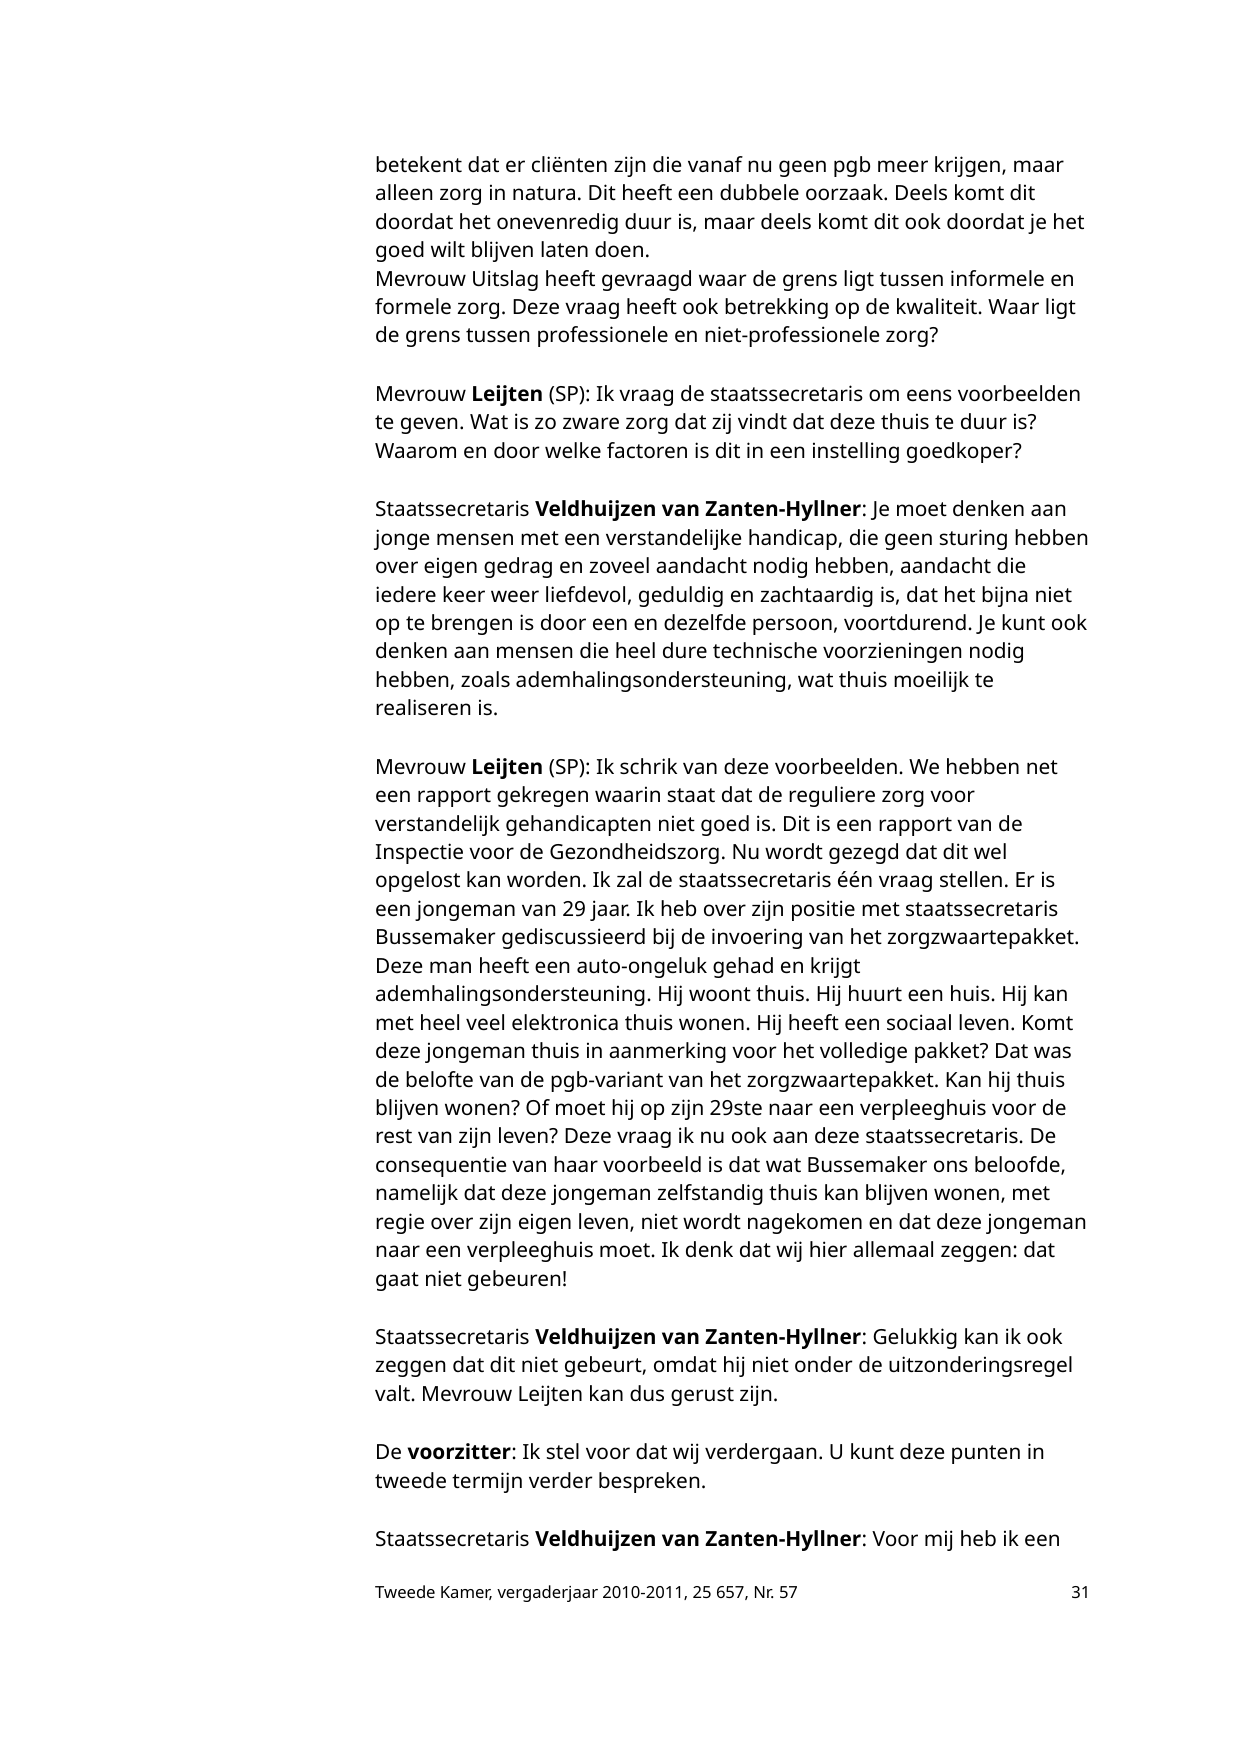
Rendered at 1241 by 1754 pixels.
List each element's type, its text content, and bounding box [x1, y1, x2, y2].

text Staatssecretaris Veldhuijzen van Zanten-Hyllner: Je moet denken aan jonge mensen met een verstandelijke handicap, die geen sturing hebben over eigen gedrag en zoveel aandacht nodig hebben, aandacht die iedere keer weer liefdevol, geduldig en zachtaardig is, dat het bijna niet op te brengen is door een en dezelfde persoon, voortdurend. Je kunt ook denken aan mensen die heel dure technische voorzieningen nodig hebben, zoals ademhalingsondersteuning, wat thuis moeilijk te realiseren is. [375, 494, 1090, 722]
text Staatssecretaris Veldhuijzen van Zanten-Hyllner: Voor mij heb ik een [375, 1524, 1090, 1553]
text Mevrouw Leijten (SP): Ik schrik van deze voorbeelden. We hebben net een rapport gekregen waarin staat dat de reguliere zorg voor verstandelijk gehandicapten niet goed is. Dit is een rapport van de Inspectie voor de Gezondheidszorg. Nu wordt gezegd dat dit wel opgelost kan worden. Ik zal de staatssecretaris één vraag stellen. Er is een jongeman van 29 jaar. Ik heb over zijn positie met staatssecretaris Bussemaker gediscussieerd bij de invoering van het zorgzwaartepakket. Deze man heeft een auto-ongeluk gehad en krijgt ademhalingsondersteuning. Hij woont thuis. Hij huurt een huis. Hij kan met heel veel elektronica thuis wonen. Hij heeft een sociaal leven. Komt deze jongeman thuis in aanmerking voor het volledige pakket? Dat was de belofte van de pgb-variant van het zorgzwaartepakket. Kan hij thuis blijven wonen? Of moet hij op zijn 29ste naar een verpleeghuis voor de rest van zijn leven? Deze vraag ik nu ook aan deze staatssecretaris. De consequentie van haar voorbeeld is dat wat Bussemaker ons beloofde, namelijk dat deze jongeman zelfstandig thuis kan blijven wonen, met regie over zijn eigen leven, niet wordt nagekomen en dat deze jongeman naar een verpleeghuis moet. Ik denk dat wij hier allemaal zeggen: dat gaat niet gebeuren! [375, 752, 1090, 1292]
text Mevrouw Uitslag heeft gevraagd waar de grens ligt tussen informele en formele zorg. Deze vraag heeft ook betrekking op de kwaliteit. Waar ligt de grens tussen professionele en niet-professionele zorg? [375, 264, 1090, 349]
text Mevrouw Leijten (SP): Ik vraag de staatssecretaris om eens voorbeelden te geven. Wat is zo zware zorg dat zij vindt dat deze thuis te duur is? Waarom en door welke factoren is dit in een instelling goedkoper? [375, 379, 1090, 464]
text betekent dat er cliënten zijn die vanaf nu geen pgb meer krijgen, maar alleen zorg in natura. Dit heeft een dubbele oorzaak. Deels komt dit doordat het onevenredig duur is, maar deels komt dit ook doordat je het goed wilt blijven laten doen. [375, 150, 1090, 264]
text De voorzitter: Ik stel voor dat wij verdergaan. U kunt deze punten in tweede termijn verder bespreken. [375, 1437, 1090, 1494]
text Staatssecretaris Veldhuijzen van Zanten-Hyllner: Gelukkig kan ik ook zeggen dat dit niet gebeurt, omdat hij niet onder de uitzonderingsregel valt. Mevrouw Leijten kan dus gerust zijn. [375, 1322, 1090, 1407]
